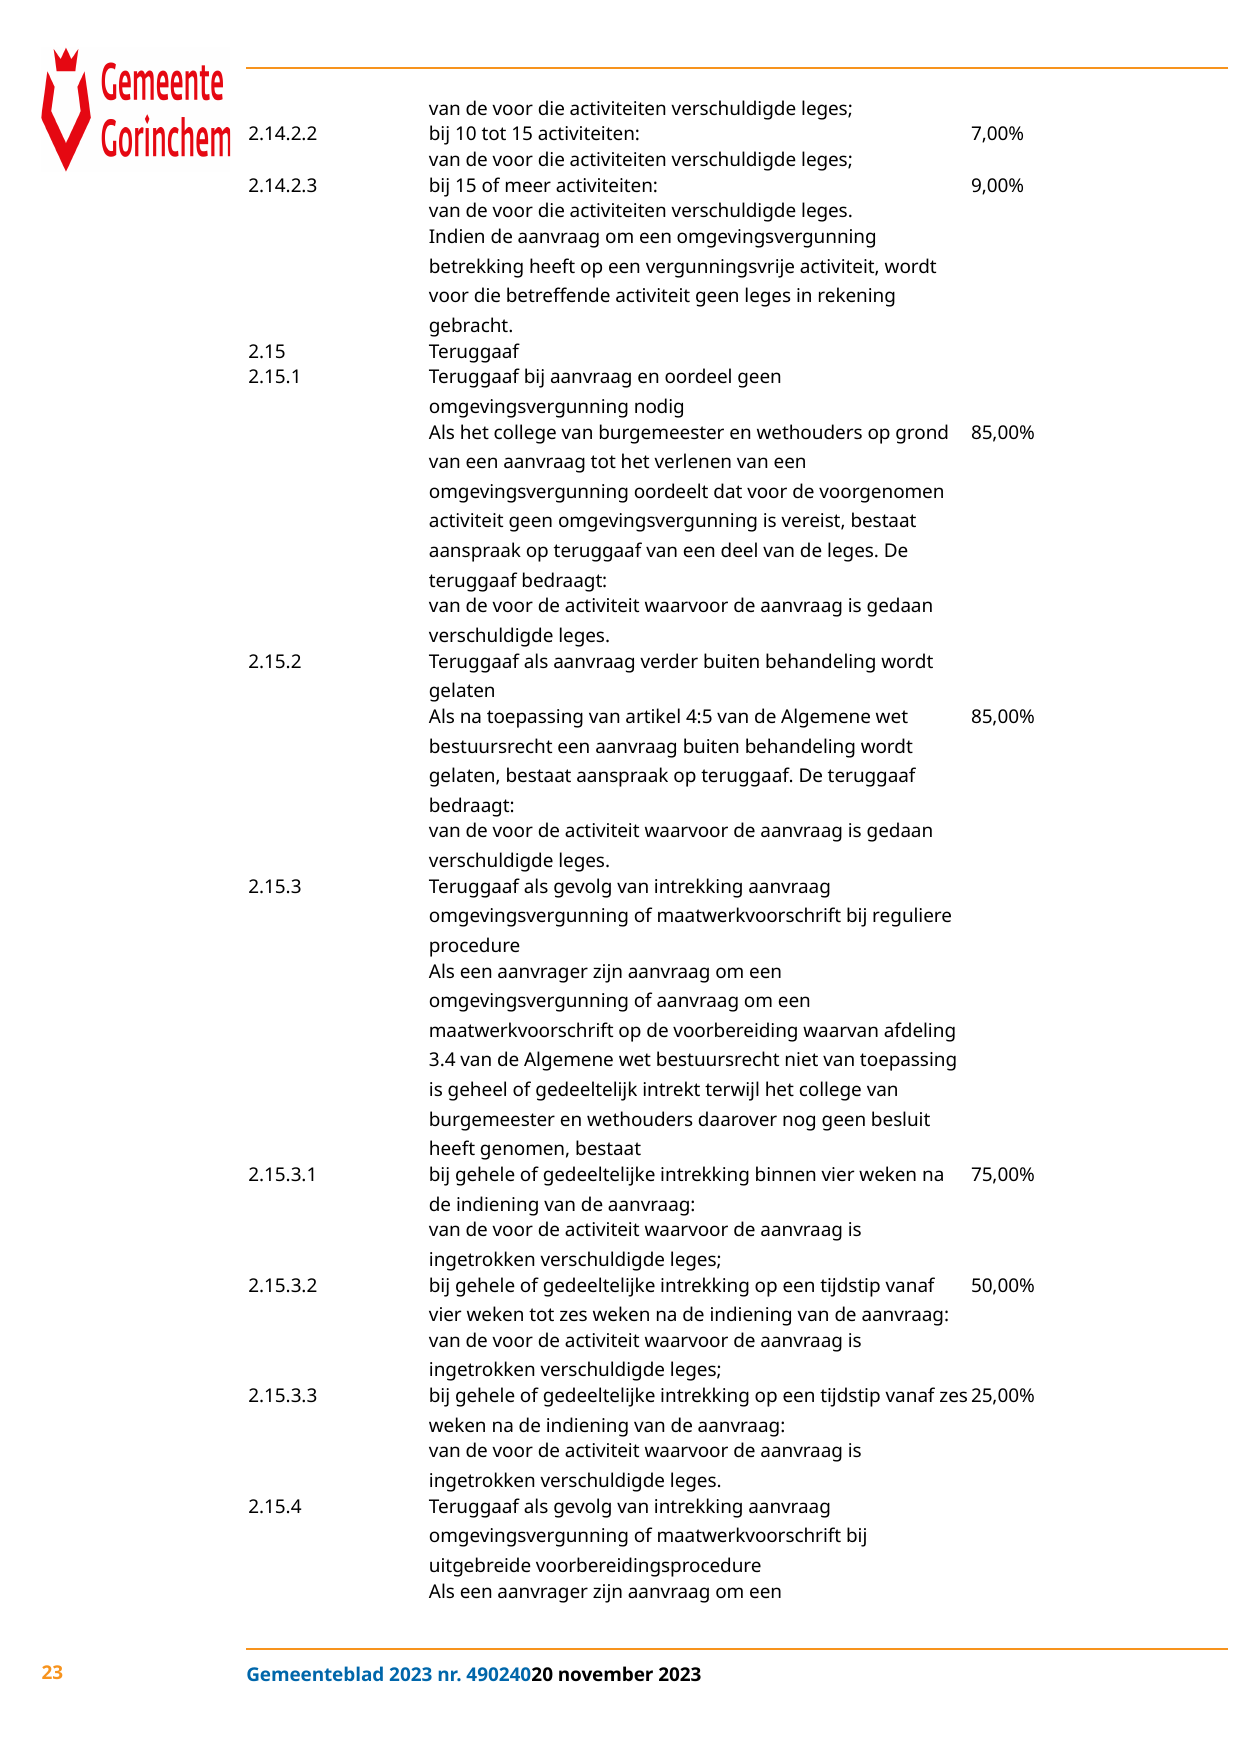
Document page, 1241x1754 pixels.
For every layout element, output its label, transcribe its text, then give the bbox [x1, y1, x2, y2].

table_cell van de voor de activiteit waarvoor de aanvraag is ingetrokken verschuldigde leges; [429, 1216, 971, 1272]
table_cell [971, 1493, 1152, 1578]
table_cell van de voor de activiteit waarvoor de aanvraag is ingetrokken verschuldigde leges; [429, 1327, 971, 1382]
table_cell bij gehele of gedeeltelijke intrekking binnen vier weken na de indiening van de aanvraag: [429, 1161, 971, 1216]
table_cell 2.15.3.1 [248, 1161, 429, 1216]
table_cell 2.15.3 [248, 873, 429, 958]
table_cell Teruggaaf als gevolg van intrekking aanvraag omgevingsvergunning of maatwerkvoorschrift bij reguliere procedure [429, 873, 971, 958]
table_cell Als een aanvrager zijn aanvraag om een omgevingsvergunning of aanvraag om een maatwerkvoorschrift op de voorbereiding waarvan afdeling 3.4 van de Algemene wet bestuursrecht niet van toepassing is geheel of gedeeltelijk intrekt terwijl het college van burgemeester en wethouders daarover nog geen besluit heeft genomen, bestaat [429, 958, 971, 1161]
table_cell van de voor die activiteiten verschuldigde leges; [429, 95, 971, 121]
table_cell [248, 1578, 429, 1604]
table_cell [248, 1216, 429, 1272]
table_cell Indien de aanvraag om een omgevingsvergunning betrekking heeft op een vergunningsvrije activiteit, wordt voor die betreffende activiteit geen leges in rekening gebracht. [429, 224, 971, 338]
table_cell [971, 224, 1152, 338]
table_cell 25,00% [971, 1383, 1152, 1438]
table_cell [971, 593, 1152, 648]
table_cell Als na toepassing van artikel 4:5 van de Algemene wet bestuursrecht een aanvraag buiten behandeling wordt gelaten, bestaat aanspraak op teruggaaf. De teruggaaf bedraagt: [429, 703, 971, 818]
table_cell [971, 873, 1152, 958]
table_cell 2.15.4 [248, 1493, 429, 1578]
table_cell 85,00% [971, 419, 1152, 593]
table_cell 9,00% [971, 172, 1152, 198]
table_cell 2.15 [248, 338, 429, 364]
table_cell 2.14.2.3 [248, 172, 429, 198]
table_cell [971, 95, 1152, 121]
table_cell [248, 95, 429, 121]
table_cell bij 10 tot 15 activiteiten: [429, 121, 971, 146]
table_cell 75,00% [971, 1161, 1152, 1216]
table_cell [248, 703, 429, 818]
table_cell bij gehele of gedeeltelijke intrekking op een tijdstip vanaf vier weken tot zes weken na de indiening van de aanvraag: [429, 1272, 971, 1327]
table_cell [971, 1327, 1152, 1382]
table_cell [971, 146, 1152, 172]
table_cell 50,00% [971, 1272, 1152, 1327]
picture [41, 47, 231, 172]
table_cell [971, 648, 1152, 703]
table_cell [248, 146, 429, 172]
table_cell bij gehele of gedeeltelijke intrekking op een tijdstip vanaf zes weken na de indiening van de aanvraag: [429, 1383, 971, 1438]
table_cell van de voor de activiteit waarvoor de aanvraag is gedaan verschuldigde leges. [429, 818, 971, 873]
table_cell 2.15.3.2 [248, 1272, 429, 1327]
table_cell [248, 818, 429, 873]
table_cell van de voor die activiteiten verschuldigde leges; [429, 146, 971, 172]
table_cell 85,00% [971, 703, 1152, 818]
table_cell [971, 1216, 1152, 1272]
table_cell [248, 1438, 429, 1493]
table_cell [248, 958, 429, 1161]
table_cell [971, 958, 1152, 1161]
table_cell van de voor die activiteiten verschuldigde leges. [429, 198, 971, 223]
table_cell van de voor de activiteit waarvoor de aanvraag is gedaan verschuldigde leges. [429, 593, 971, 648]
table_cell [971, 1438, 1152, 1493]
table_cell [248, 1327, 429, 1382]
table_cell [248, 224, 429, 338]
table_cell Teruggaaf als gevolg van intrekking aanvraag omgevingsvergunning of maatwerkvoorschrift bij uitgebreide voorbereidingsprocedure [429, 1493, 971, 1578]
table_cell van de voor de activiteit waarvoor de aanvraag is ingetrokken verschuldigde leges. [429, 1438, 971, 1493]
table_cell [971, 198, 1152, 223]
table_cell [971, 338, 1152, 364]
table_cell Teruggaaf bij aanvraag en oordeel geen omgevingsvergunning nodig [429, 364, 971, 419]
table_cell [248, 593, 429, 648]
table_cell 2.15.2 [248, 648, 429, 703]
table_cell Als het college van burgemeester en wethouders op grond van een aanvraag tot het verlenen van een omgevingsvergunning oordeelt dat voor de voorgenomen activiteit geen omgevingsvergunning is vereist, bestaat aanspraak op teruggaaf van een deel van de leges. De teruggaaf bedraagt: [429, 419, 971, 593]
table_cell [971, 1578, 1152, 1604]
table_cell [971, 818, 1152, 873]
table_cell Teruggaaf als aanvraag verder buiten behandeling wordt gelaten [429, 648, 971, 703]
table_cell 2.15.3.3 [248, 1383, 429, 1438]
table_cell Teruggaaf [429, 338, 971, 364]
table_cell Als een aanvrager zijn aanvraag om een [429, 1578, 971, 1604]
table_cell 2.14.2.2 [248, 121, 429, 146]
table_cell [971, 364, 1152, 419]
table_cell bij 15 of meer activiteiten: [429, 172, 971, 198]
table_cell [248, 419, 429, 593]
table_cell [248, 198, 429, 223]
table_cell 2.15.1 [248, 364, 429, 419]
table_cell 7,00% [971, 121, 1152, 146]
